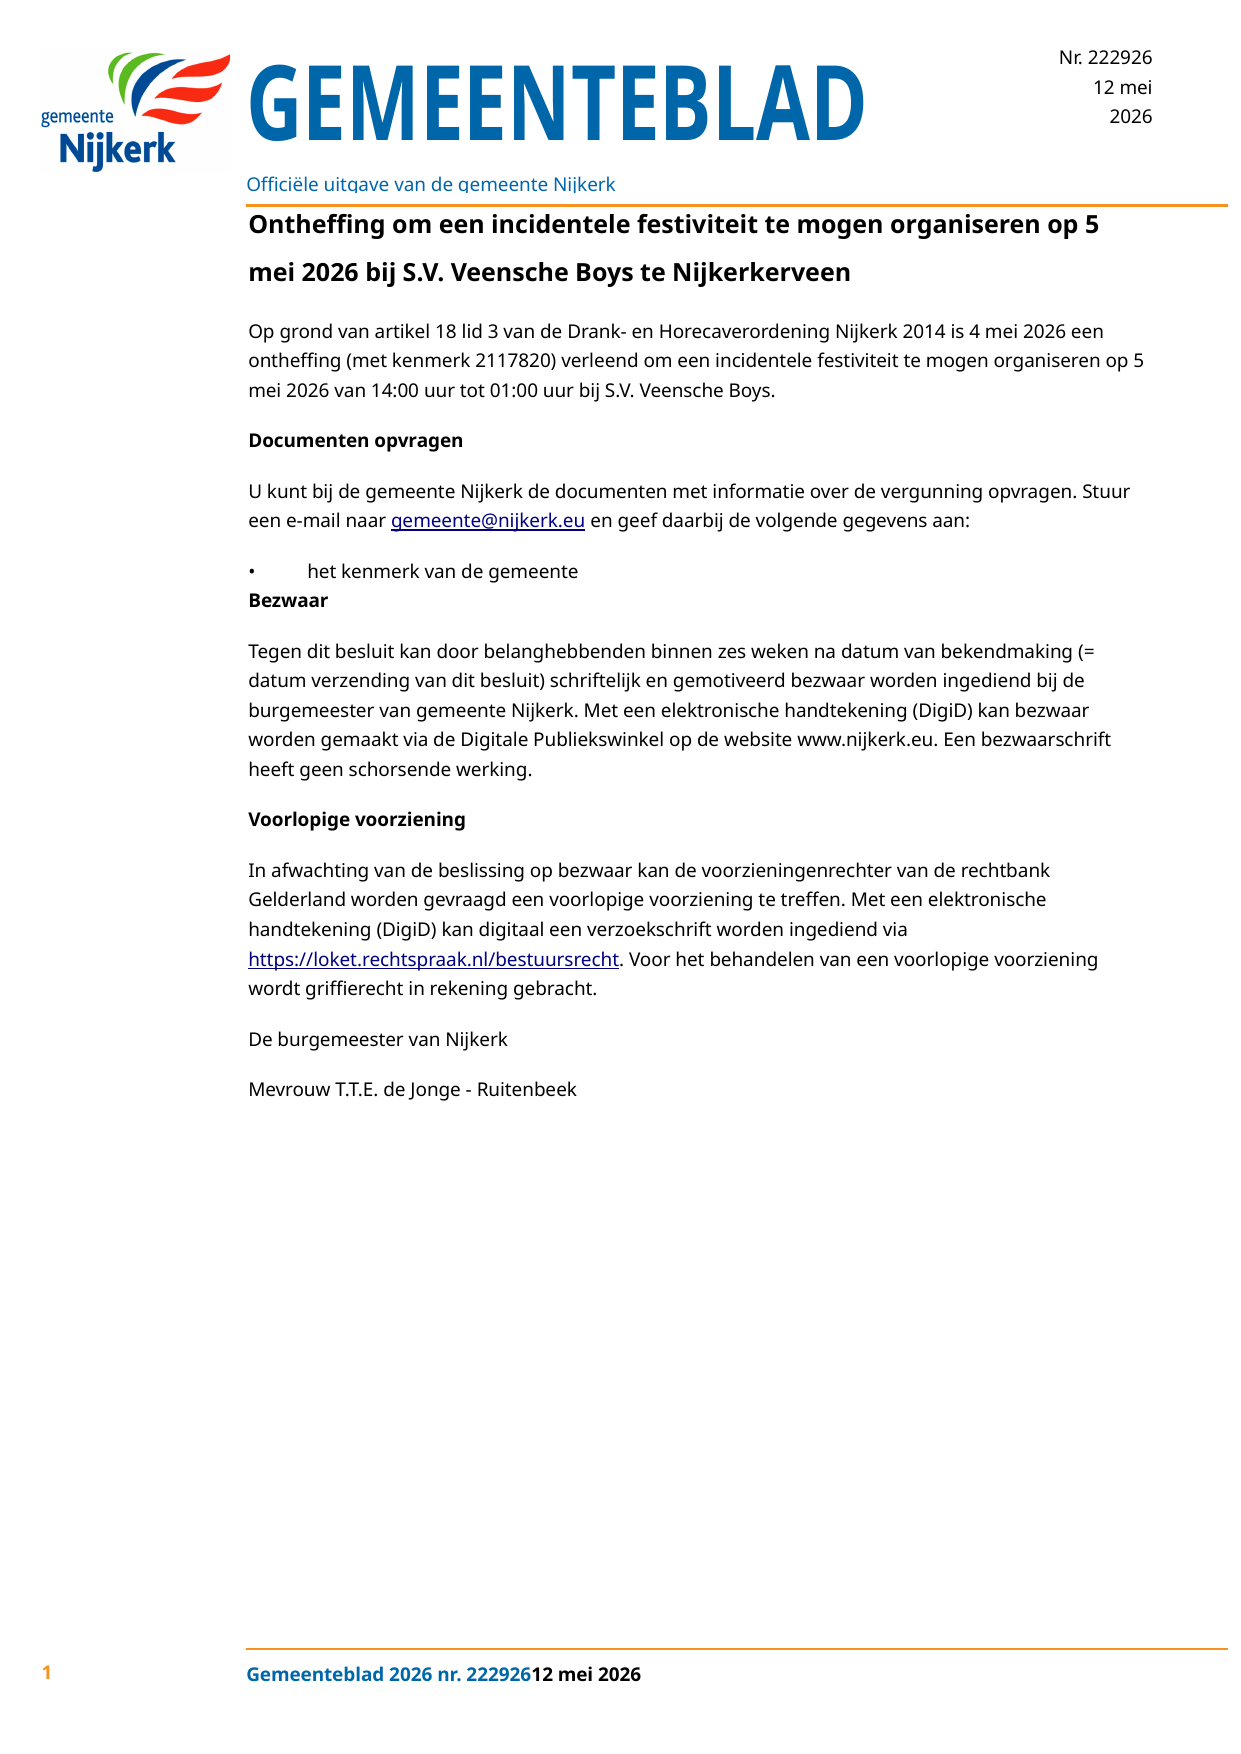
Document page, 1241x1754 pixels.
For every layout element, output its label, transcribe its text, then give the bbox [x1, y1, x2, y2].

text In afwachting van de beslissing op bezwaar kan de voorzieningenrechter van de rechtbank Gelderland worden gevraagd een voorlopige voorziening te treffen. Met een elektronische handtekening (DigiD) kan digitaal een verzoekschrift worden ingediend via https://loket.rechtspraak.nl/bestuursrecht. Voor het behandelen van een voorlopige voorziening wordt griffierecht in rekening gebracht. [248, 857, 1152, 1001]
text Ontheffing om een incidentele festiviteit te mogen organiseren op 5 mei 2026 bij S.V. Veensche Boys te Nijkerkerveen [248, 207, 1152, 288]
text De burgemeester van Nijkerk [248, 1026, 1152, 1052]
text U kunt bij de gemeente Nijkerk de documenten met informatie over de vergunning opvragen. Stuur een e-mail naar gemeente@nijkerk.eu en geef daarbij de volgende gegevens aan: [248, 478, 1152, 533]
text Tegen dit besluit kan door belanghebbenden binnen zes weken na datum van bekendmaking (= datum verzending van dit besluit) schriftelijk en gemotiveerd bezwaar worden ingediend bij de burgemeester van gemeente Nijkerk. Met een elektronische handtekening (DigiD) kan bezwaar worden gemaakt via de Digitale Publiekswinkel op de website www.nijkerk.eu. Een bezwaarschrift heeft geen schorsende werking. [248, 638, 1152, 782]
picture [41, 47, 231, 172]
list het kenmerk van de gemeente [248, 558, 1152, 584]
text Voorlopige voorziening [248, 807, 1152, 832]
text Documenten opvragen [248, 427, 1152, 453]
text Bezwaar [248, 587, 1152, 613]
text Op grond van artikel 18 lid 3 van de Drank- en Horecaverordening Nijkerk 2014 is 4 mei 2026 een ontheffing (met kenmerk 2117820) verleend om een incidentele festiviteit te mogen organiseren op 5 mei 2026 van 14:00 uur tot 01:00 uur bij S.V. Veensche Boys. [248, 318, 1152, 403]
text Mevrouw T.T.E. de Jonge - Ruitenbeek [248, 1076, 1152, 1102]
